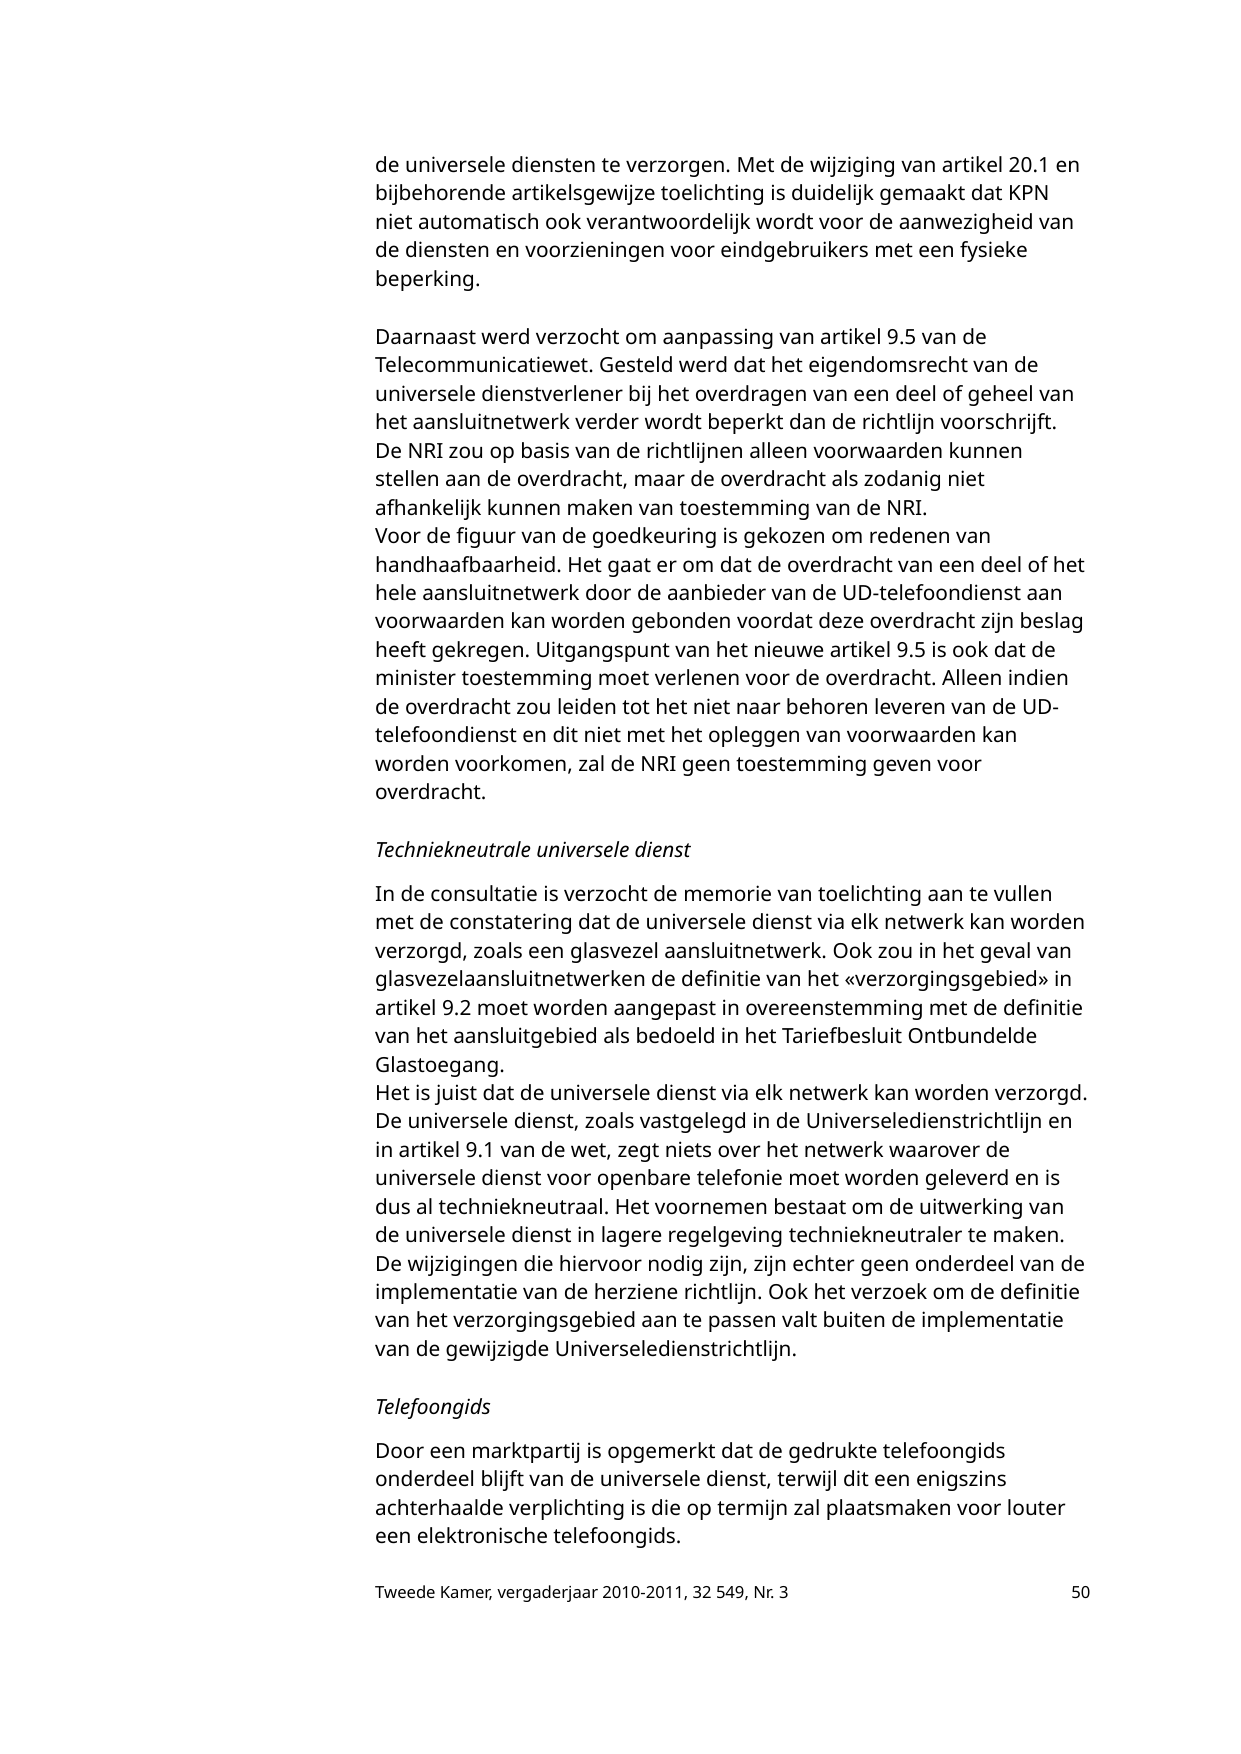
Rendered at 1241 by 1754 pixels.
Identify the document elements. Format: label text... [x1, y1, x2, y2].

text Daarnaast werd verzocht om aanpassing van artikel 9.5 van de Telecommunicatiewet. Gesteld werd dat het eigendomsrecht van de universele dienstverlener bij het overdragen van een deel of geheel van het aansluitnetwerk verder wordt beperkt dan de richtlijn voorschrijft. De NRI zou op basis van de richtlijnen alleen voorwaarden kunnen stellen aan de overdracht, maar de overdracht als zodanig niet afhankelijk kunnen maken van toestemming van de NRI. [375, 322, 1090, 521]
text Het is juist dat de universele dienst via elk netwerk kan worden verzorgd. De universele dienst, zoals vastgelegd in de Universeledienstrichtlijn en in artikel 9.1 van de wet, zegt niets over het netwerk waarover de universele dienst voor openbare telefonie moet worden geleverd en is dus al techniekneutraal. Het voornemen bestaat om de uitwerking van de universele dienst in lagere regelgeving techniekneutraler te maken. De wijzigingen die hiervoor nodig zijn, zijn echter geen onderdeel van de implementatie van de herziene richtlijn. Ook het verzoek om de definitie van het verzorgingsgebied aan te passen valt buiten de implementatie van de gewijzigde Universeledienstrichtlijn. [375, 1078, 1090, 1362]
text Door een marktpartij is opgemerkt dat de gedrukte telefoongids onderdeel blijft van de universele dienst, terwijl dit een enigszins achterhaalde verplichting is die op termijn zal plaatsmaken voor louter een elektronische telefoongids. [375, 1436, 1090, 1550]
text Voor de figuur van de goedkeuring is gekozen om redenen van handhaafbaarheid. Het gaat er om dat de overdracht van een deel of het hele aansluitnetwerk door de aanbieder van de UD-telefoondienst aan voorwaarden kan worden gebonden voordat deze overdracht zijn beslag heeft gekregen. Uitgangspunt van het nieuwe artikel 9.5 is ook dat de minister toestemming moet verlenen voor de overdracht. Alleen indien de overdracht zou leiden tot het niet naar behoren leveren van de UD-telefoondienst en dit niet met het opleggen van voorwaarden kan worden voorkomen, zal de NRI geen toestemming geven voor overdracht. [375, 521, 1090, 806]
text de universele diensten te verzorgen. Met de wijziging van artikel 20.1 en bijbehorende artikelsgewijze toelichting is duidelijk gemaakt dat KPN niet automatisch ook verantwoordelijk wordt voor de aanwezigheid van de diensten en voorzieningen voor eindgebruikers met een fysieke beperking. [375, 150, 1090, 292]
text Telefoongids [375, 1392, 1090, 1421]
text In de consultatie is verzocht de memorie van toelichting aan te vullen met de constatering dat de universele dienst via elk netwerk kan worden verzorgd, zoals een glasvezel aansluitnetwerk. Ook zou in het geval van glasvezelaansluitnetwerken de definitie van het «verzorgingsgebied» in artikel 9.2 moet worden aangepast in overeenstemming met de definitie van het aansluitgebied als bedoeld in het Tariefbesluit Ontbundelde Glastoegang. [375, 879, 1090, 1078]
text Techniekneutrale universele dienst [375, 836, 1090, 864]
